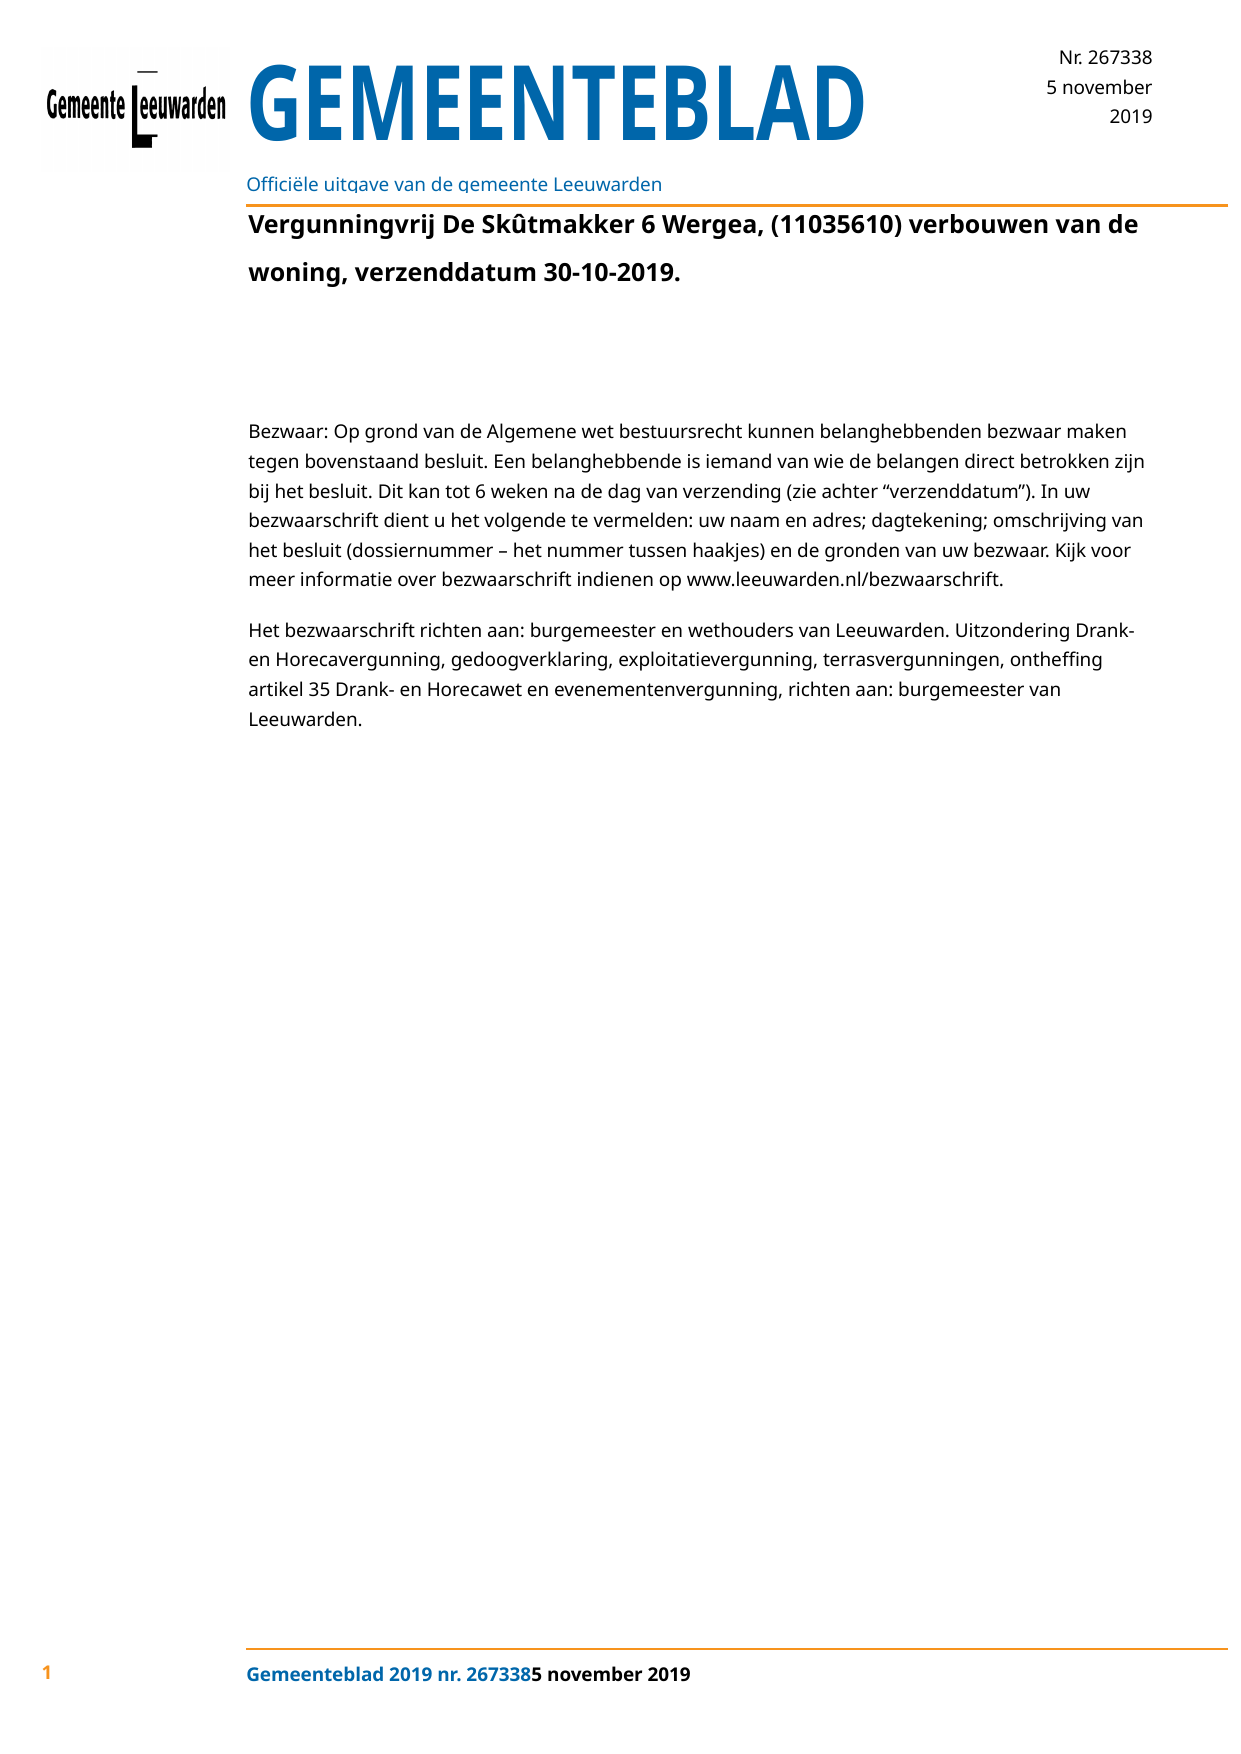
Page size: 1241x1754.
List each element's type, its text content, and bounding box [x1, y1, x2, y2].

picture [41, 47, 231, 172]
text Bezwaar: Op grond van de Algemene wet bestuursrecht kunnen belanghebbenden bezwaar maken tegen bovenstaand besluit. Een belanghebbende is iemand van wie de belangen direct betrokken zijn bij het besluit. Dit kan tot 6 weken na de dag van verzending (zie achter “verzenddatum”). In uw bezwaarschrift dient u het volgende te vermelden: uw naam en adres; dagtekening; omschrijving van het besluit (dossiernummer – het nummer tussen haakjes) en de gronden van uw bezwaar. Kijk voor meer informatie over bezwaarschrift indienen op www.leeuwarden.nl/bezwaarschrift. [248, 419, 1152, 592]
text Vergunningvrij De Skûtmakker 6 Wergea, (11035610) verbouwen van de woning, verzenddatum 30-10-2019. [248, 207, 1152, 288]
text Het bezwaarschrift richten aan: burgemeester en wethouders van Leeuwarden. Uitzondering Drank- en Horecavergunning, gedoogverklaring, exploitatievergunning, terrasvergunningen, ontheffing artikel 35 Drank- en Horecawet en evenementenvergunning, richten aan: burgemeester van Leeuwarden. [248, 617, 1152, 732]
